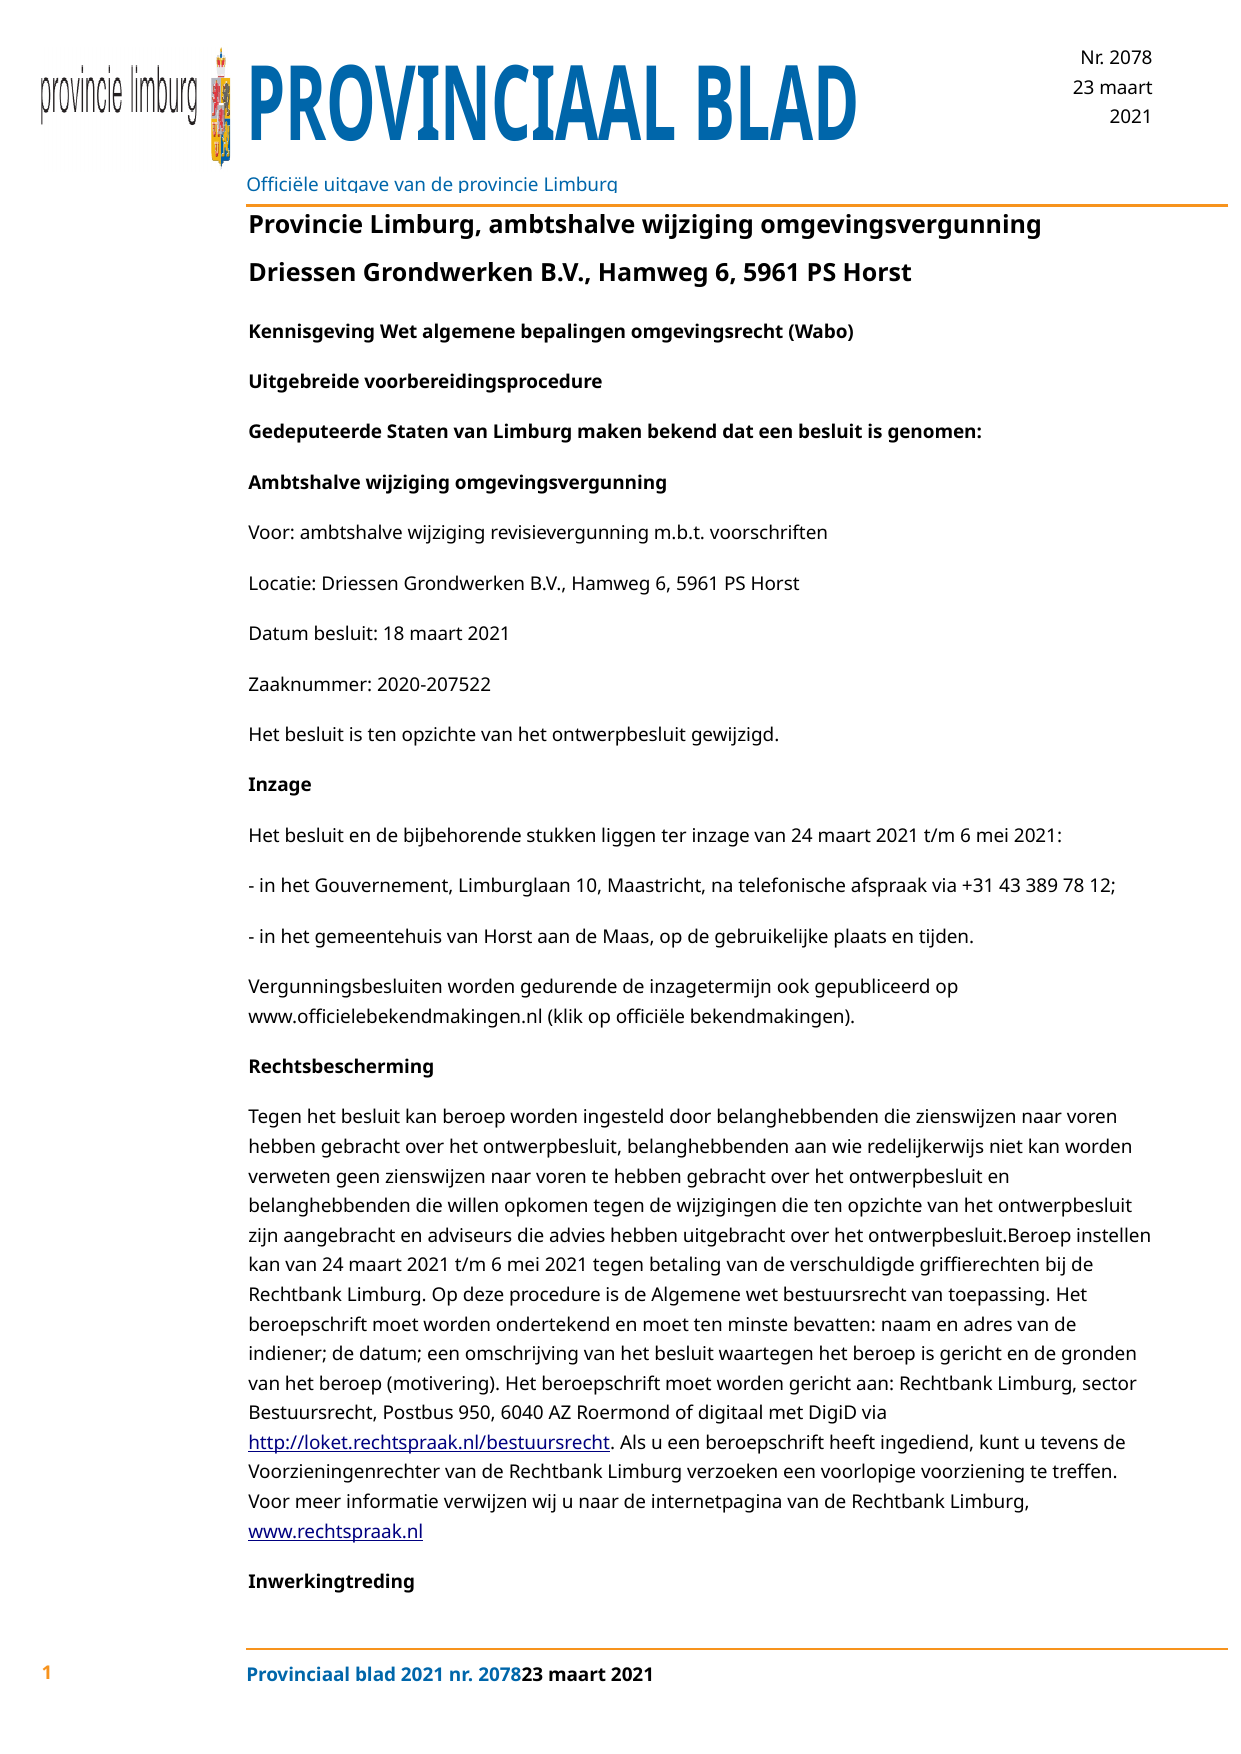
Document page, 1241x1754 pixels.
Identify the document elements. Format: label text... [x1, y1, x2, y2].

text Rechtsbescherming [248, 1053, 1152, 1079]
text Provincie Limburg, ambtshalve wijziging omgevingsvergunning Driessen Grondwerken B.V., Hamweg 6, 5961 PS Horst [248, 207, 1152, 288]
text Vergunningsbesluiten worden gedurende de inzagetermijn ook gepubliceerd op www.officielebekendmakingen.nl (klik op officiële bekendmakingen). [248, 973, 1152, 1029]
text Ambtshalve wijziging omgevingsvergunning [248, 469, 1152, 495]
text Inzage [248, 772, 1152, 797]
text Zaaknummer: 2020-207522 [248, 671, 1152, 697]
text - in het Gouvernement, Limburglaan 10, Maastricht, na telefonische afspraak via +31 43 389 78 12; [248, 872, 1152, 898]
text Kennisgeving Wet algemene bepalingen omgevingsrecht (Wabo) [248, 318, 1152, 344]
text Datum besluit: 18 maart 2021 [248, 620, 1152, 646]
text Het besluit is ten opzichte van het ontwerpbesluit gewijzigd. [248, 721, 1152, 747]
picture [41, 47, 231, 172]
text Locatie: Driessen Grondwerken B.V., Hamweg 6, 5961 PS Horst [248, 570, 1152, 596]
text Tegen het besluit kan beroep worden ingesteld door belanghebbenden die zienswijzen naar voren hebben gebracht over het ontwerpbesluit, belanghebbenden aan wie redelijkerwijs niet kan worden verweten geen zienswijzen naar voren te hebben gebracht over het ontwerpbesluit en belanghebbenden die willen opkomen tegen de wijzigingen die ten opzichte van het ontwerpbesluit zijn aangebracht en adviseurs die advies hebben uitgebracht over het ontwerpbesluit.Beroep instellen kan van 24 maart 2021 t/m 6 mei 2021 tegen betaling van de verschuldigde griffierechten bij de Rechtbank Limburg. Op deze procedure is de Algemene wet bestuursrecht van toepassing. Het beroepschrift moet worden ondertekend en moet ten minste bevatten: naam en adres van de indiener; de datum; een omschrijving van het besluit waartegen het beroep is gericht en de gronden van het beroep (motivering). Het beroepschrift moet worden gericht aan: Rechtbank Limburg, sector Bestuursrecht, Postbus 950, 6040 AZ Roermond of digitaal met DigiD via http://loket.rechtspraak.nl/bestuursrecht. Als u een beroepschrift heeft ingediend, kunt u tevens de Voorzieningenrechter van de Rechtbank Limburg verzoeken een voorlopige voorziening te treffen. Voor meer informatie verwijzen wij u naar de internetpagina van de Rechtbank Limburg, www.rechtspraak.nl [248, 1104, 1152, 1544]
text Het besluit en de bijbehorende stukken liggen ter inzage van 24 maart 2021 t/m 6 mei 2021: [248, 822, 1152, 848]
text - in het gemeentehuis van Horst aan de Maas, op de gebruikelijke plaats en tijden. [248, 923, 1152, 949]
text Voor: ambtshalve wijziging revisievergunning m.b.t. voorschriften [248, 519, 1152, 545]
text Gedeputeerde Staten van Limburg maken bekend dat een besluit is genomen: [248, 419, 1152, 444]
text Uitgebreide voorbereidingsprocedure [248, 368, 1152, 394]
text Inwerkingtreding [248, 1568, 1152, 1594]
